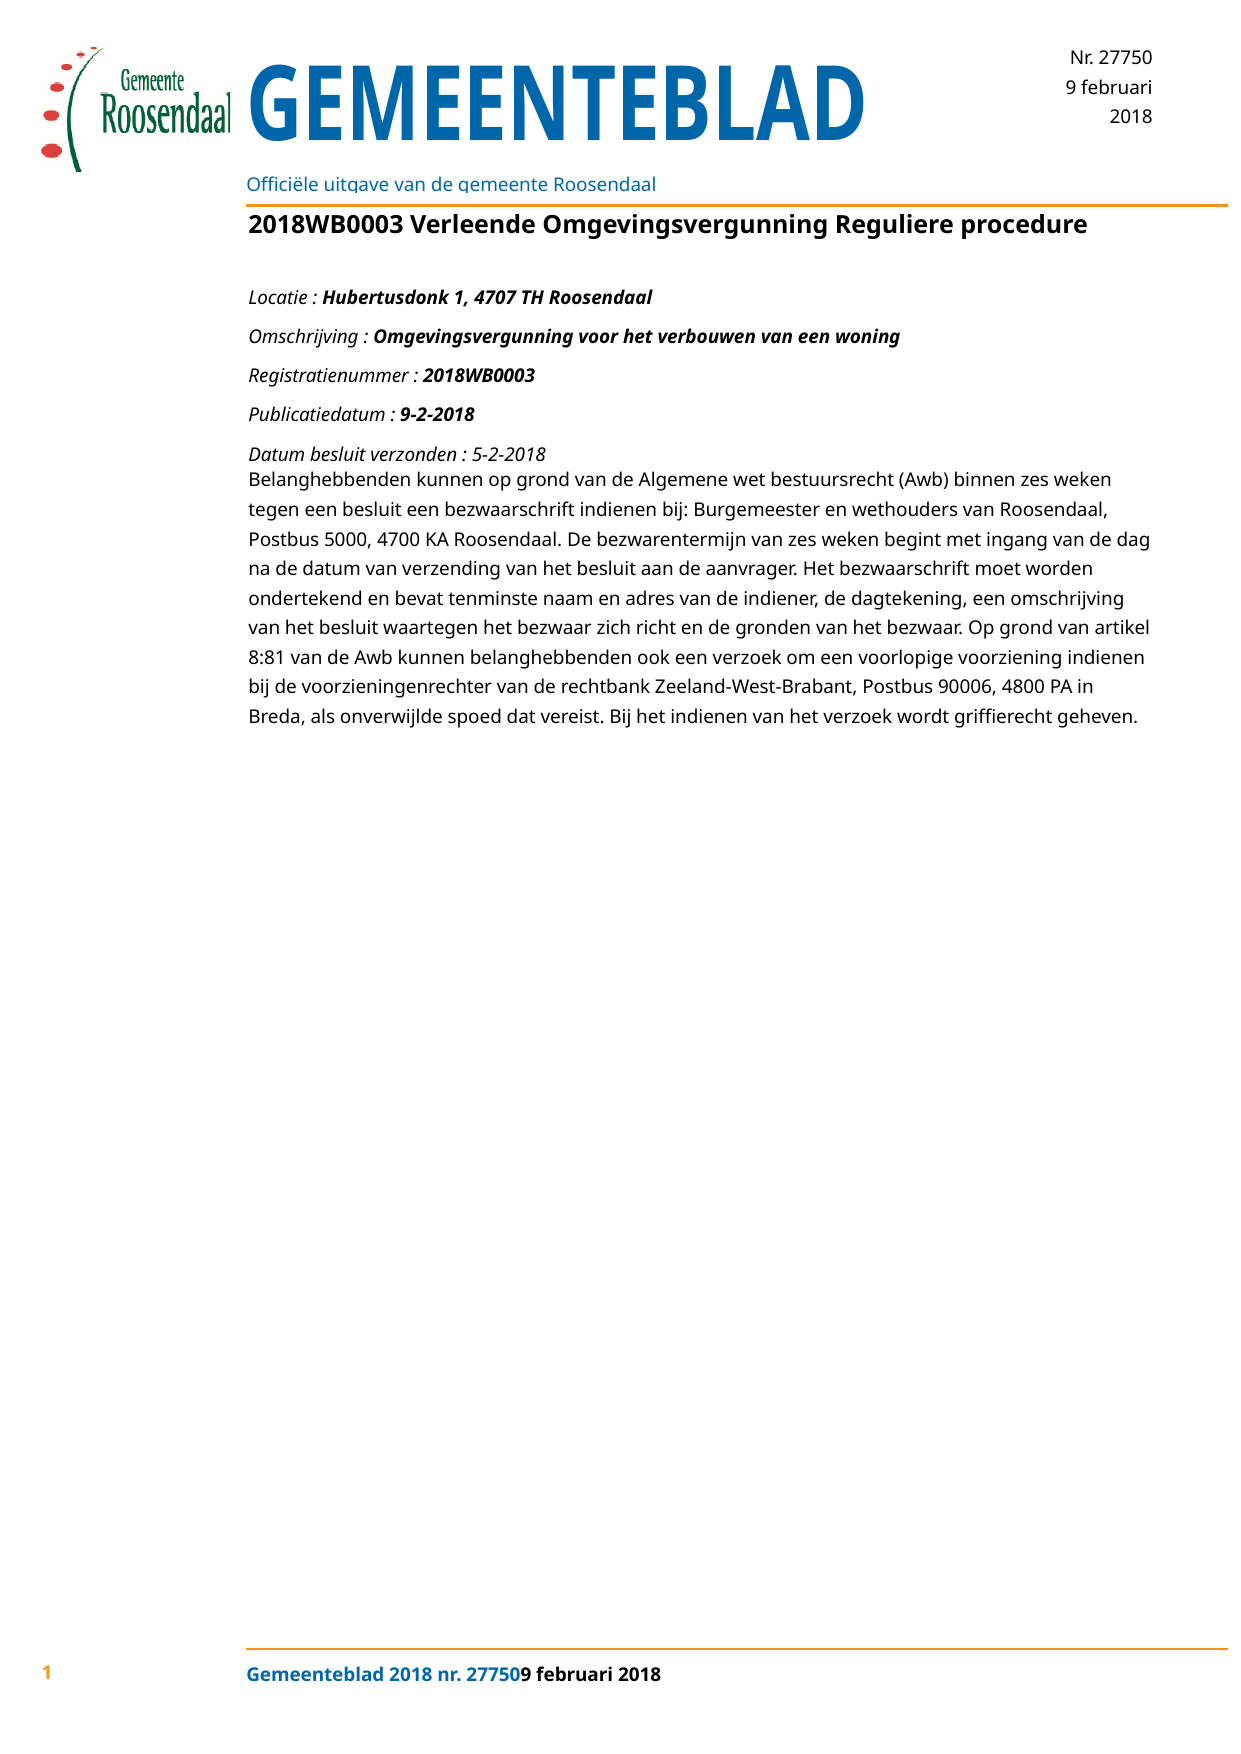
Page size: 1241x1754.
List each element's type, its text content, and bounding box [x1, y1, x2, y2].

text Publicatiedatum : 9-2-2018 [248, 402, 1152, 427]
text 2018WB0003 Verleende Omgevingsvergunning Reguliere procedure [248, 207, 1152, 241]
text Omschrijving : Omgevingsvergunning voor het verbouwen van een woning [248, 323, 1152, 349]
picture [41, 47, 231, 172]
text Belanghebbenden kunnen op grond van de Algemene wet bestuursrecht (Awb) binnen zes weken tegen een besluit een bezwaarschrift indienen bij: Burgemeester en wethouders van Roosendaal, Postbus 5000, 4700 KA Roosendaal. De bezwarentermijn van zes weken begint met ingang van de dag na de datum van verzending van het besluit aan de aanvrager. Het bezwaarschrift moet worden ondertekend en bevat tenminste naam en adres van de indiener, de dagtekening, een omschrijving van het besluit waartegen het bezwaar zich richt en de gronden van het bezwaar. Op grond van artikel 8:81 van de Awb kunnen belanghebbenden ook een verzoek om een voorlopige voorziening indienen bij de voorzieningenrechter van de rechtbank Zeeland-West-Brabant, Postbus 90006, 4800 PA in Breda, als onverwijlde spoed dat vereist. Bij het indienen van het verzoek wordt griffierecht geheven. [248, 467, 1152, 729]
text Registratienummer : 2018WB0003 [248, 362, 1152, 388]
text Datum besluit verzonden : 5-2-2018 [248, 441, 1152, 467]
text Locatie : Hubertusdonk 1, 4707 TH Roosendaal [248, 284, 1152, 309]
